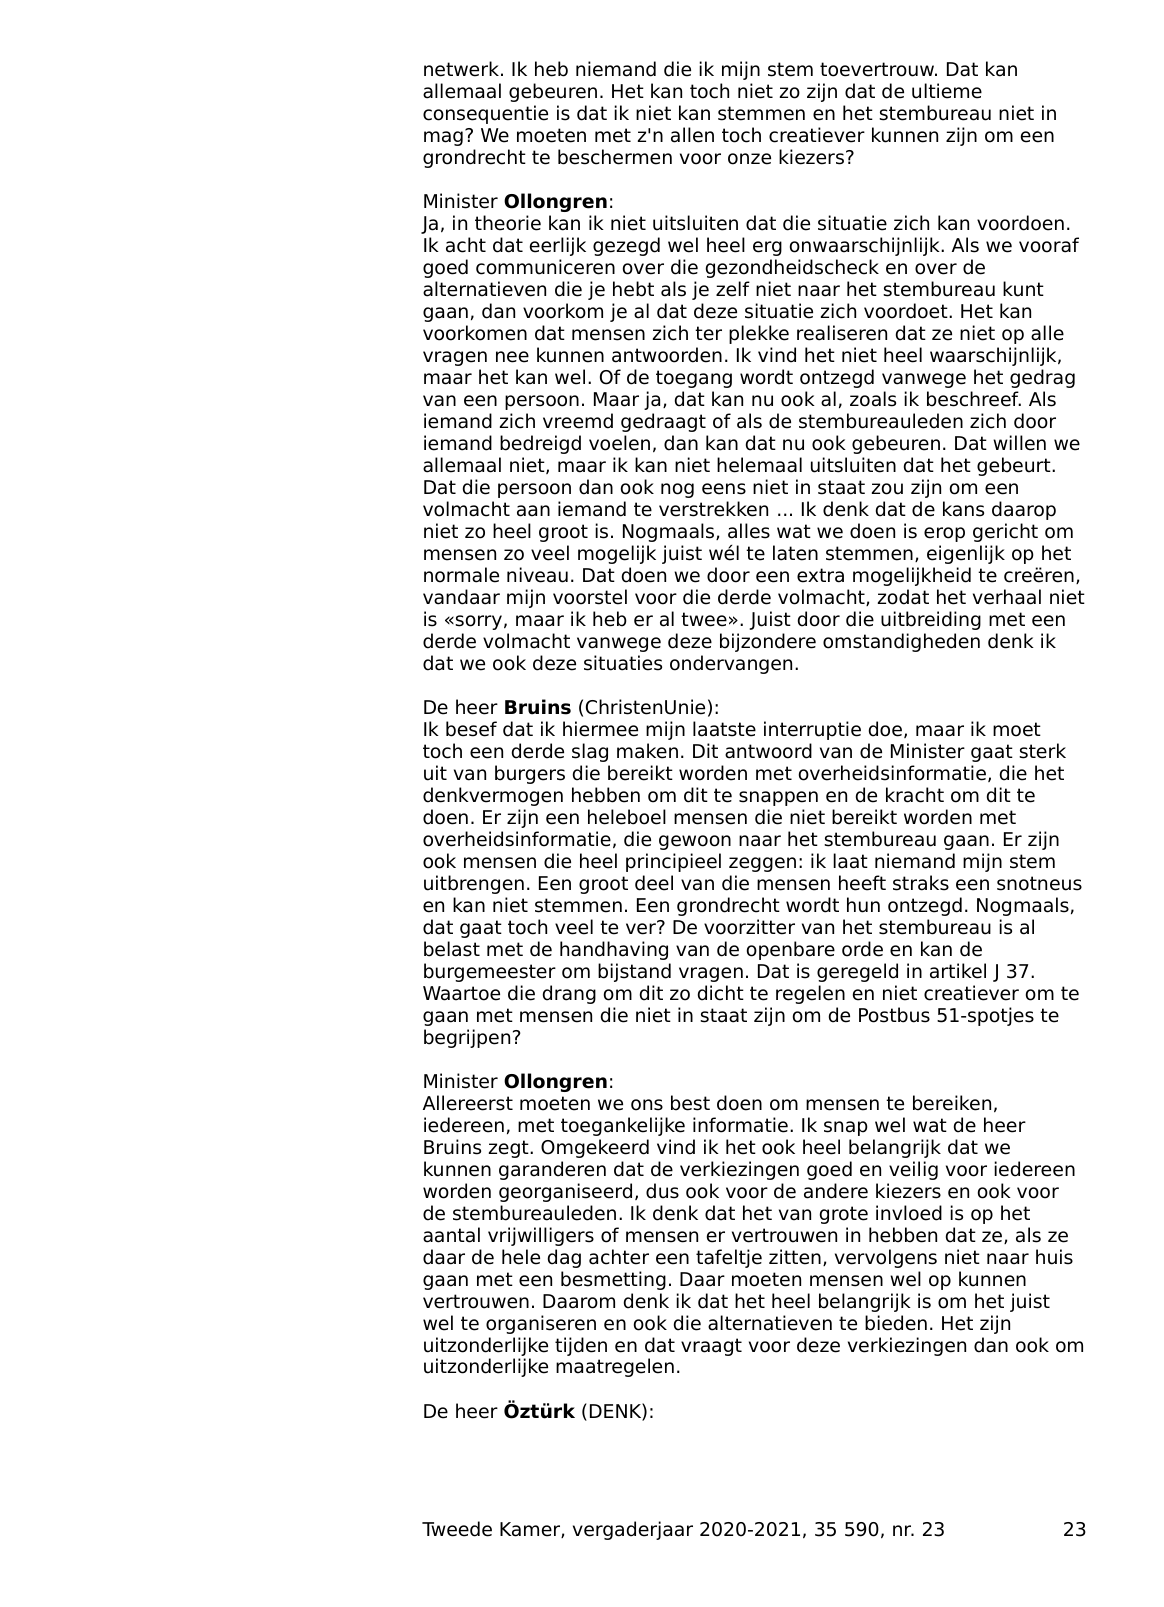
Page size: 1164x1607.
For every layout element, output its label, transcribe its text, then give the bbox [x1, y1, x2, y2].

text Minister Ollongren: [422, 191, 1087, 213]
text Ik besef dat ik hiermee mijn laatste interruptie doe, maar ik moet toch een derde slag maken. Dit antwoord van de Minister gaat sterk uit van burgers die bereikt worden met overheidsinformatie, die het denkvermogen hebben om dit te snappen en de kracht om dit te doen. Er zijn een heleboel mensen die niet bereikt worden met overheidsinformatie, die gewoon naar het stembureau gaan. Er zijn ook mensen die heel principieel zeggen: ik laat niemand mijn stem uitbrengen. Een groot deel van die mensen heeft straks een snotneus en kan niet stemmen. Een grondrecht wordt hun ontzegd. Nogmaals, dat gaat toch veel te ver? De voorzitter van het stembureau is al belast met de handhaving van de openbare orde en kan de burgemeester om bijstand vragen. Dat is geregeld in artikel J 37. Waartoe die drang om dit zo dicht te regelen en niet creatiever om te gaan met mensen die niet in staat zijn om de Postbus 51-spotjes te begrijpen? [422, 719, 1087, 1048]
text Minister Ollongren: [422, 1071, 1087, 1093]
text Ja, in theorie kan ik niet uitsluiten dat die situatie zich kan voordoen. Ik acht dat eerlijk gezegd wel heel erg onwaarschijnlijk. Als we vooraf goed communiceren over die gezondheidscheck en over de alternatieven die je hebt als je zelf niet naar het stembureau kunt gaan, dan voorkom je al dat deze situatie zich voordoet. Het kan voorkomen dat mensen zich ter plekke realiseren dat ze niet op alle vragen nee kunnen antwoorden. Ik vind het niet heel waarschijnlijk, maar het kan wel. Of de toegang wordt ontzegd vanwege het gedrag van een persoon. Maar ja, dat kan nu ook al, zoals ik beschreef. Als iemand zich vreemd gedraagt of als de stembureauleden zich door iemand bedreigd voelen, dan kan dat nu ook gebeuren. Dat willen we allemaal niet, maar ik kan niet helemaal uitsluiten dat het gebeurt. Dat die persoon dan ook nog eens niet in staat zou zijn om een volmacht aan iemand te verstrekken ... Ik denk dat de kans daarop niet zo heel groot is. Nogmaals, alles wat we doen is erop gericht om mensen zo veel mogelijk juist wél te laten stemmen, eigenlijk op het normale niveau. Dat doen we door een extra mogelijkheid te creëren, vandaar mijn voorstel voor die derde volmacht, zodat het verhaal niet is «sorry, maar ik heb er al twee». Juist door die uitbreiding met een derde volmacht vanwege deze bijzondere omstandigheden denk ik dat we ook deze situaties ondervangen. [422, 213, 1087, 675]
text Allereerst moeten we ons best doen om mensen te bereiken, iedereen, met toegankelijke informatie. Ik snap wel wat de heer Bruins zegt. Omgekeerd vind ik het ook heel belangrijk dat we kunnen garanderen dat de verkiezingen goed en veilig voor iedereen worden georganiseerd, dus ook voor de andere kiezers en ook voor de stembureauleden. Ik denk dat het van grote invloed is op het aantal vrijwilligers of mensen er vertrouwen in hebben dat ze, als ze daar de hele dag achter een tafeltje zitten, vervolgens niet naar huis gaan met een besmetting. Daar moeten mensen wel op kunnen vertrouwen. Daarom denk ik dat het heel belangrijk is om het juist wel te organiseren en ook die alternatieven te bieden. Het zijn uitzonderlijke tijden en dat vraagt voor deze verkiezingen dan ook om uitzonderlijke maatregelen. [422, 1093, 1087, 1378]
text netwerk. Ik heb niemand die ik mijn stem toevertrouw. Dat kan allemaal gebeuren. Het kan toch niet zo zijn dat de ultieme consequentie is dat ik niet kan stemmen en het stembureau niet in mag? We moeten met z'n allen toch creatiever kunnen zijn om een grondrecht te beschermen voor onze kiezers? [422, 59, 1087, 169]
text De heer Bruins (ChristenUnie): [422, 697, 1087, 719]
text De heer Öztürk (DENK): [422, 1401, 1087, 1423]
